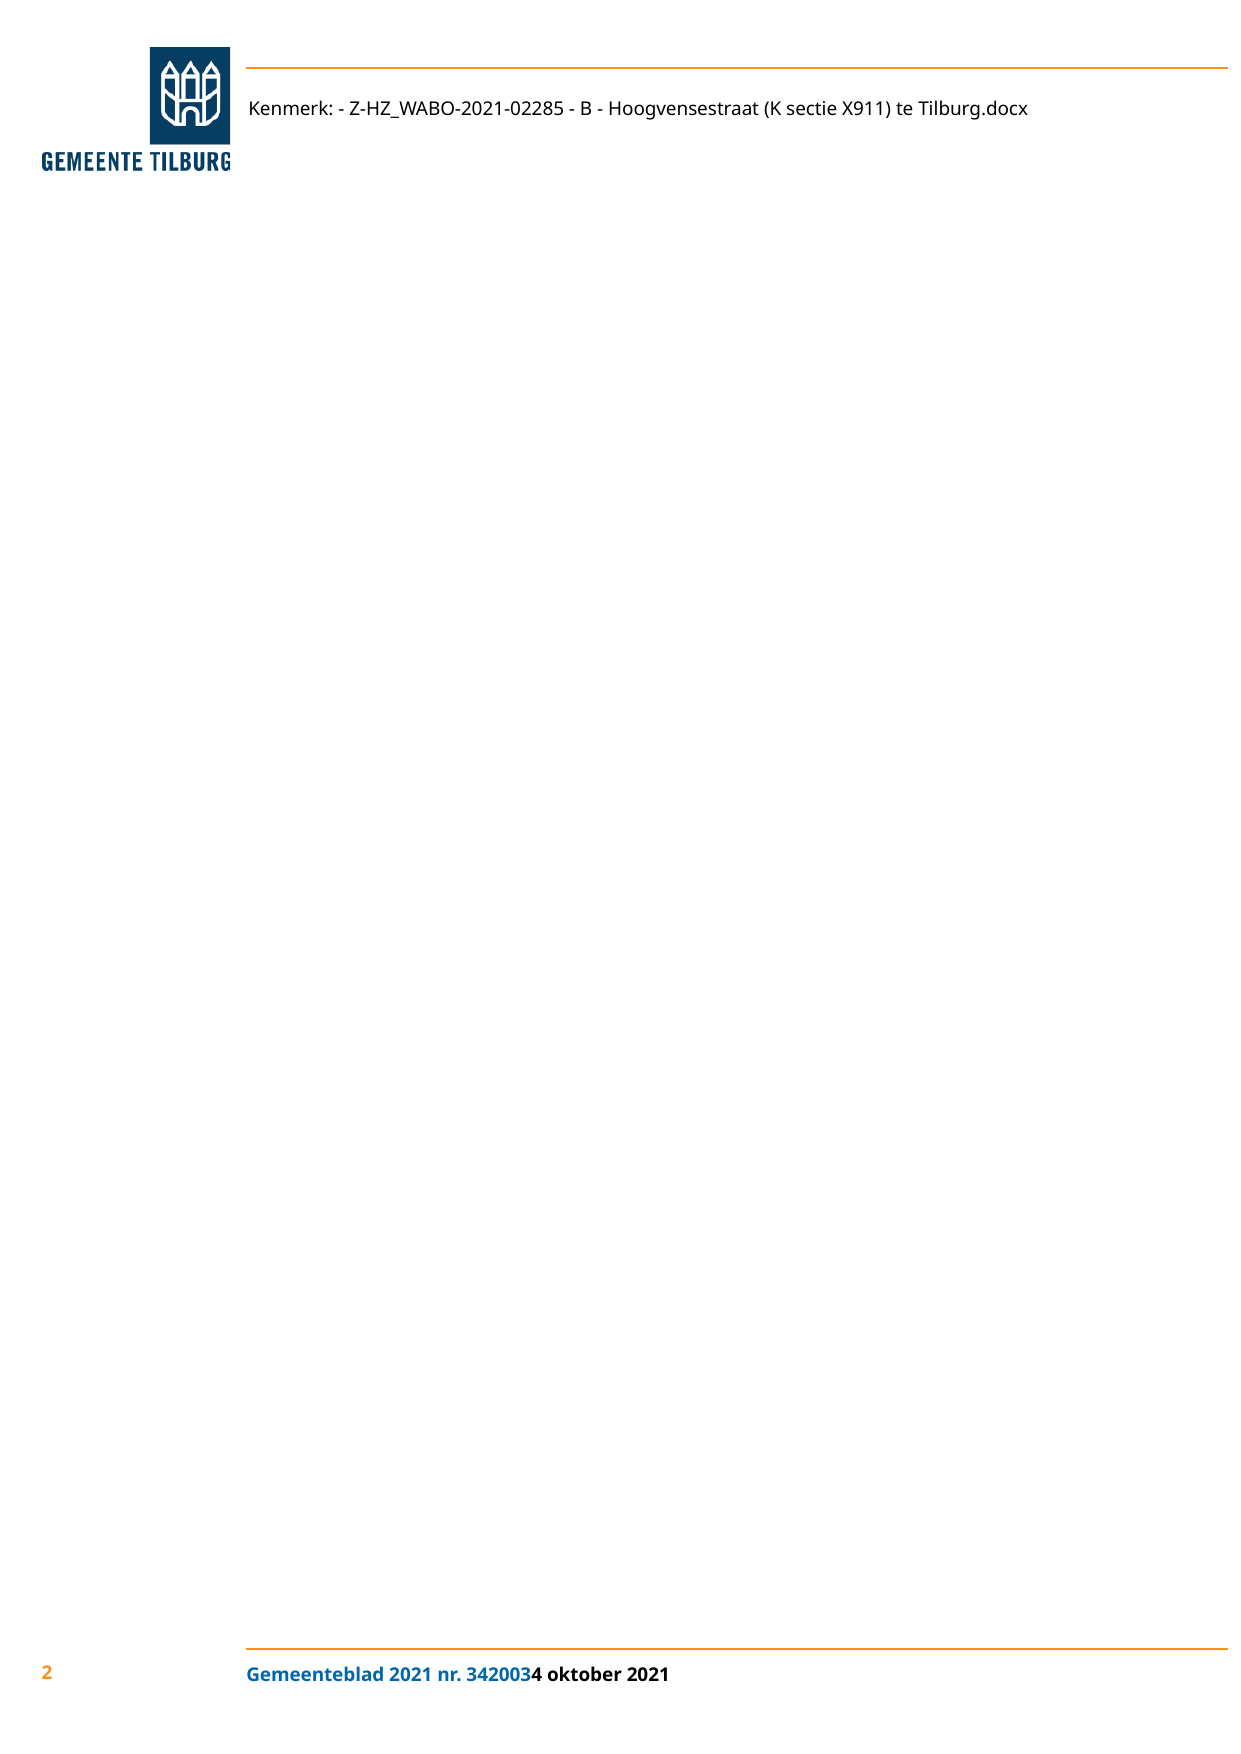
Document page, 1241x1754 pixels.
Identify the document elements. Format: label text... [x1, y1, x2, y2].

picture [41, 47, 231, 172]
text Kenmerk: - Z-HZ_WABO-2021-02285 - B - Hoogvensestraat (K sectie X911) te Tilburg.docx [248, 95, 1152, 121]
